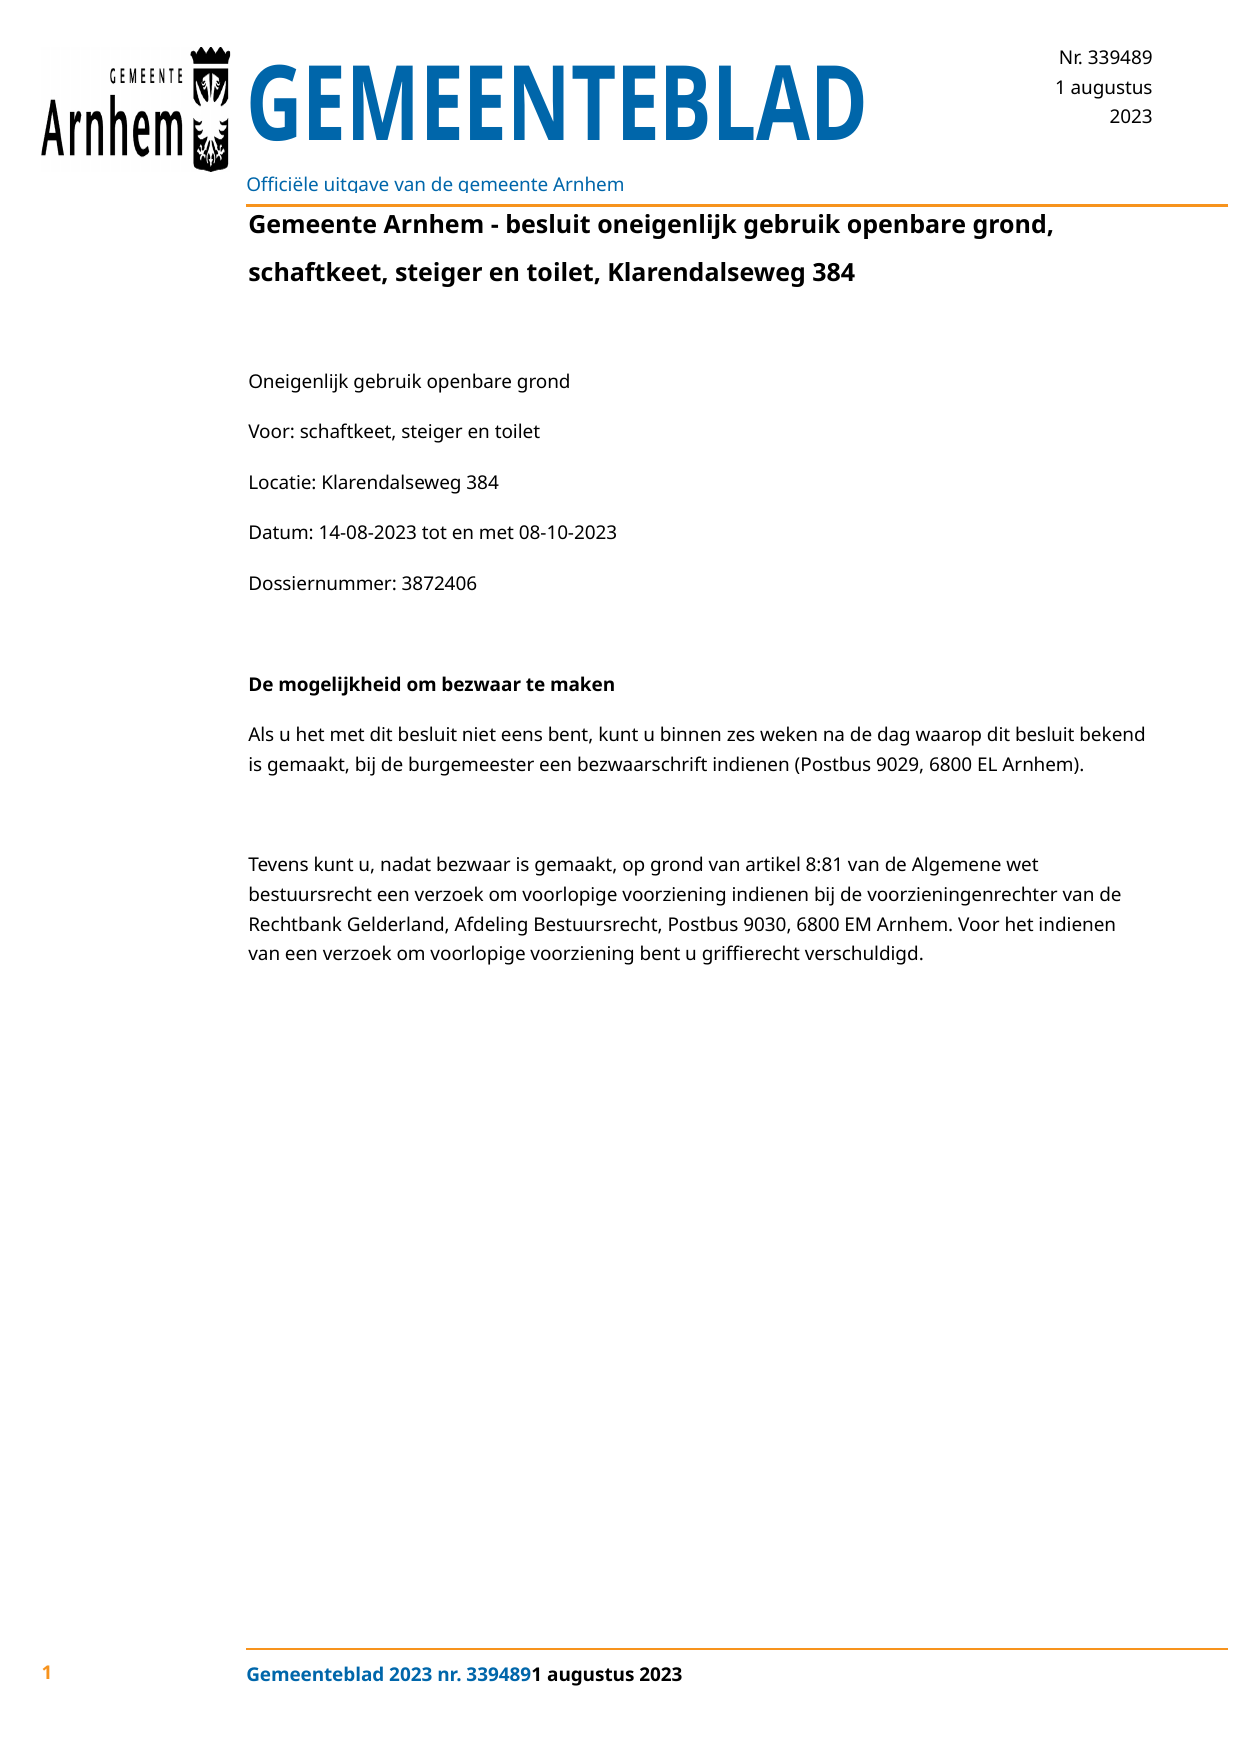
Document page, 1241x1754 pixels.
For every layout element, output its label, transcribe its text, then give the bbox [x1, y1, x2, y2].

text Voor: schaftkeet, steiger en toilet [248, 419, 1152, 444]
text Tevens kunt u, nadat bezwaar is gemaakt, op grond van artikel 8:81 van de Algemene wet bestuursrecht een verzoek om voorlopige voorziening indienen bij de voorzieningenrechter van de Rechtbank Gelderland, Afdeling Bestuursrecht, Postbus 9030, 6800 EM Arnhem. Voor het indienen van een verzoek om voorlopige voorziening bent u griffierecht verschuldigd. [248, 852, 1152, 966]
text De mogelijkheid om bezwaar te maken [248, 671, 1152, 697]
text Gemeente Arnhem - besluit oneigenlijk gebruik openbare grond, schaftkeet, steiger en toilet, Klarendalseweg 384 [248, 207, 1152, 288]
picture [41, 47, 231, 172]
text Locatie: Klarendalseweg 384 [248, 469, 1152, 495]
text Dossiernummer: 3872406 [248, 570, 1152, 596]
text Oneigenlijk gebruik openbare grond [248, 368, 1152, 394]
text Als u het met dit besluit niet eens bent, kunt u binnen zes weken na de dag waarop dit besluit bekend is gemaakt, bij de burgemeester een bezwaarschrift indienen (Postbus 9029, 6800 EL Arnhem). [248, 721, 1152, 777]
text Datum: 14-08-2023 tot en met 08-10-2023 [248, 519, 1152, 545]
